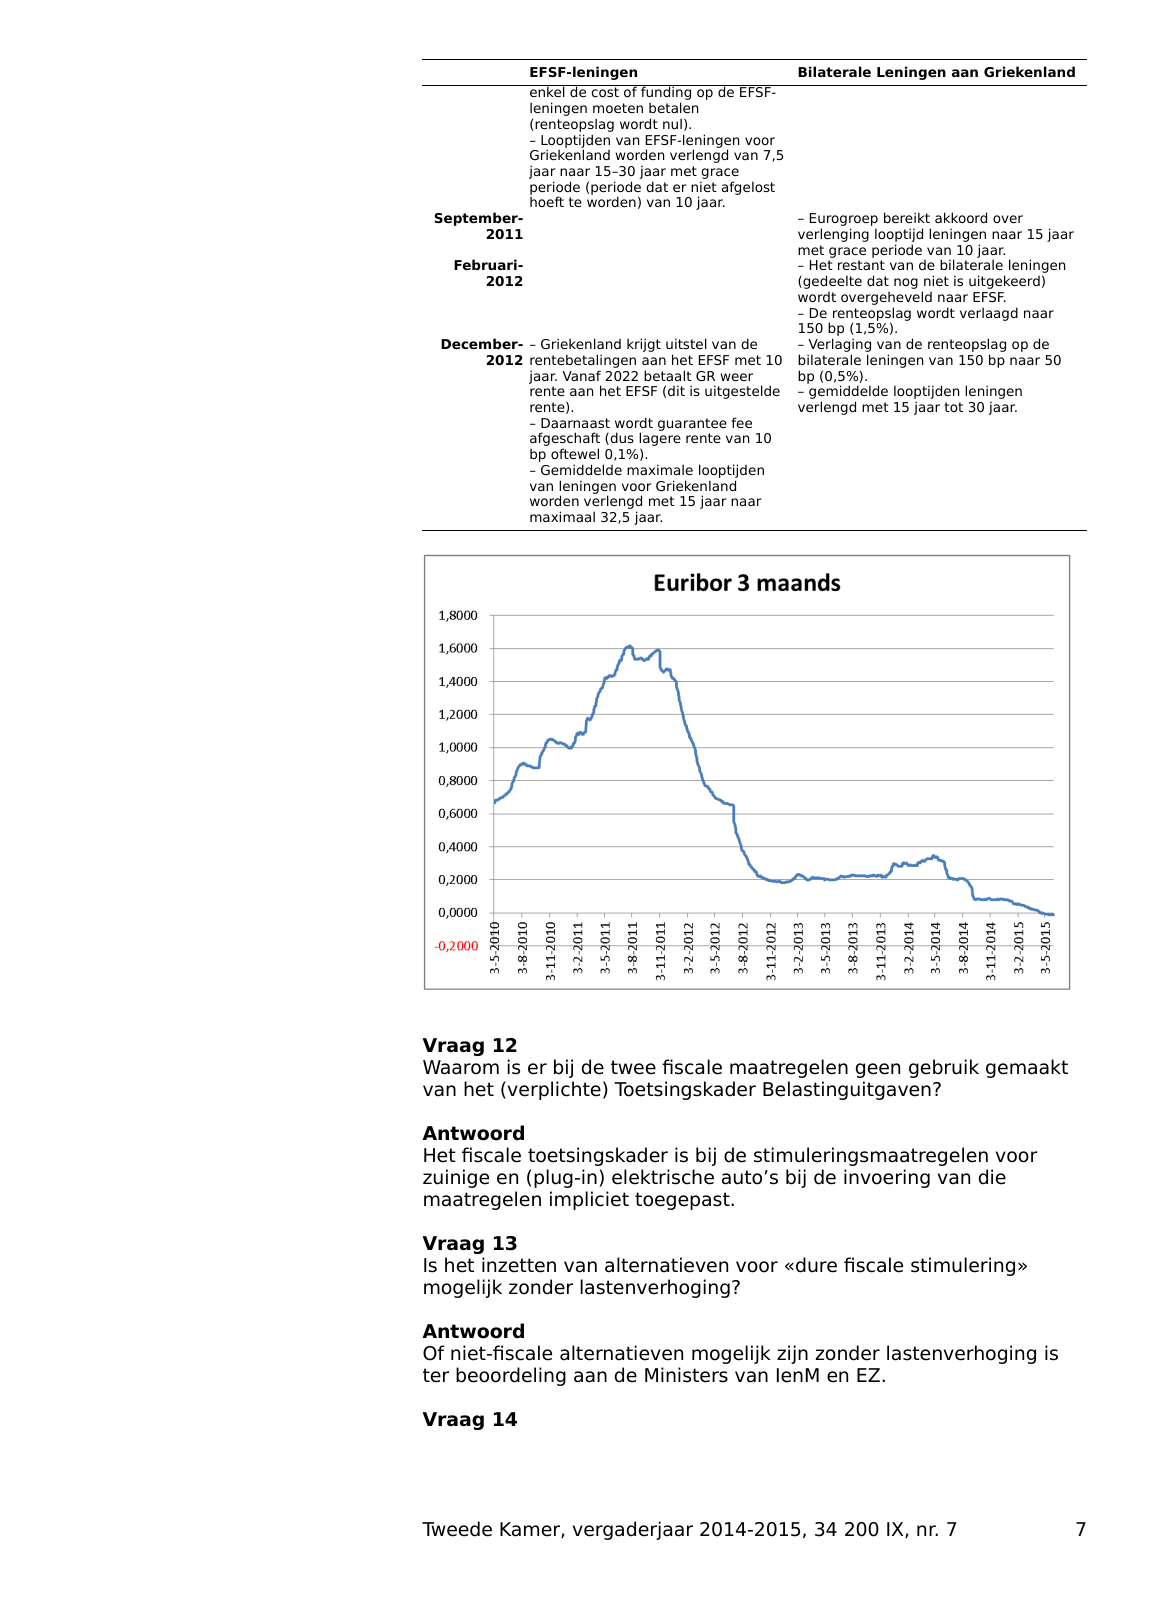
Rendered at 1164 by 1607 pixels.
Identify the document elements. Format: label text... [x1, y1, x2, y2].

table_cell – Het restant van de bilaterale leningen (gedeelte dat nog niet is uitgekeerd) wordt overgeheveld naar EFSF. – De renteopslag wordt verlaagd naar 150 bp (1,5%). [791, 258, 1087, 337]
text Het fiscale toetsingskader is bij de stimuleringsmaatregelen voor zuinige en (plug-in) elektrische auto’s bij de invoering van die maatregelen impliciet toegepast. [422, 1145, 1087, 1211]
text Waarom is er bij de twee fiscale maatregelen geen gebruik gemaakt van het (verplichte) Toetsingskader Belastinguitgaven? [422, 1057, 1087, 1101]
table_cell [422, 86, 523, 211]
table_cell Februari-2012 [422, 258, 523, 337]
text Vraag 12 [422, 1035, 1087, 1057]
text Vraag 14 [422, 1409, 1087, 1431]
table_cell [791, 86, 1087, 211]
table_header EFSF-leningen [523, 60, 791, 85]
table_cell enkel de cost of funding op de EFSF-leningen moeten betalen (renteopslag wordt nul). – Looptijden van EFSF-leningen voor Griekenland worden verlengd van 7,5 jaar naar 15–30 jaar met grace periode (periode dat er niet afgelost hoeft te worden) van 10 jaar. [523, 86, 791, 211]
table_cell September-2011 [422, 211, 523, 258]
table_cell – Verlaging van de renteopslag op de bilaterale leningen van 150 bp naar 50 bp (0,5%). – gemiddelde looptijden leningen verlengd met 15 jaar tot 30 jaar. [791, 337, 1087, 530]
text Is het inzetten van alternatieven voor «dure fiscale stimulering» mogelijk zonder lastenverhoging? [422, 1255, 1087, 1299]
table_cell [523, 211, 791, 258]
text Antwoord [422, 1321, 1087, 1343]
table_header Bilaterale Leningen aan Griekenland [791, 60, 1087, 85]
table_cell – Griekenland krijgt uitstel van de rentebetalingen aan het EFSF met 10 jaar. Vanaf 2022 betaalt GR weer rente aan het EFSF (dit is uitgestelde rente). – Daarnaast wordt guarantee fee afgeschaft (dus lagere rente van 10 bp oftewel 0,1%). – Gemiddelde maximale looptijden van leningen voor Griekenland worden verlengd met 15 jaar naar maximaal 32,5 jaar. [523, 337, 791, 530]
table_cell – Eurogroep bereikt akkoord over verlenging looptijd leningen naar 15 jaar met grace periode van 10 jaar. [791, 211, 1087, 258]
table_cell [523, 258, 791, 337]
text Of niet-fiscale alternatieven mogelijk zijn zonder lastenverhoging is ter beoordeling aan de Ministers van IenM en EZ. [422, 1343, 1087, 1387]
text Antwoord [422, 1123, 1087, 1145]
table_header [422, 60, 523, 85]
table_cell December-2012 [422, 337, 523, 530]
picture [422, 553, 1072, 991]
text Vraag 13 [422, 1233, 1087, 1255]
